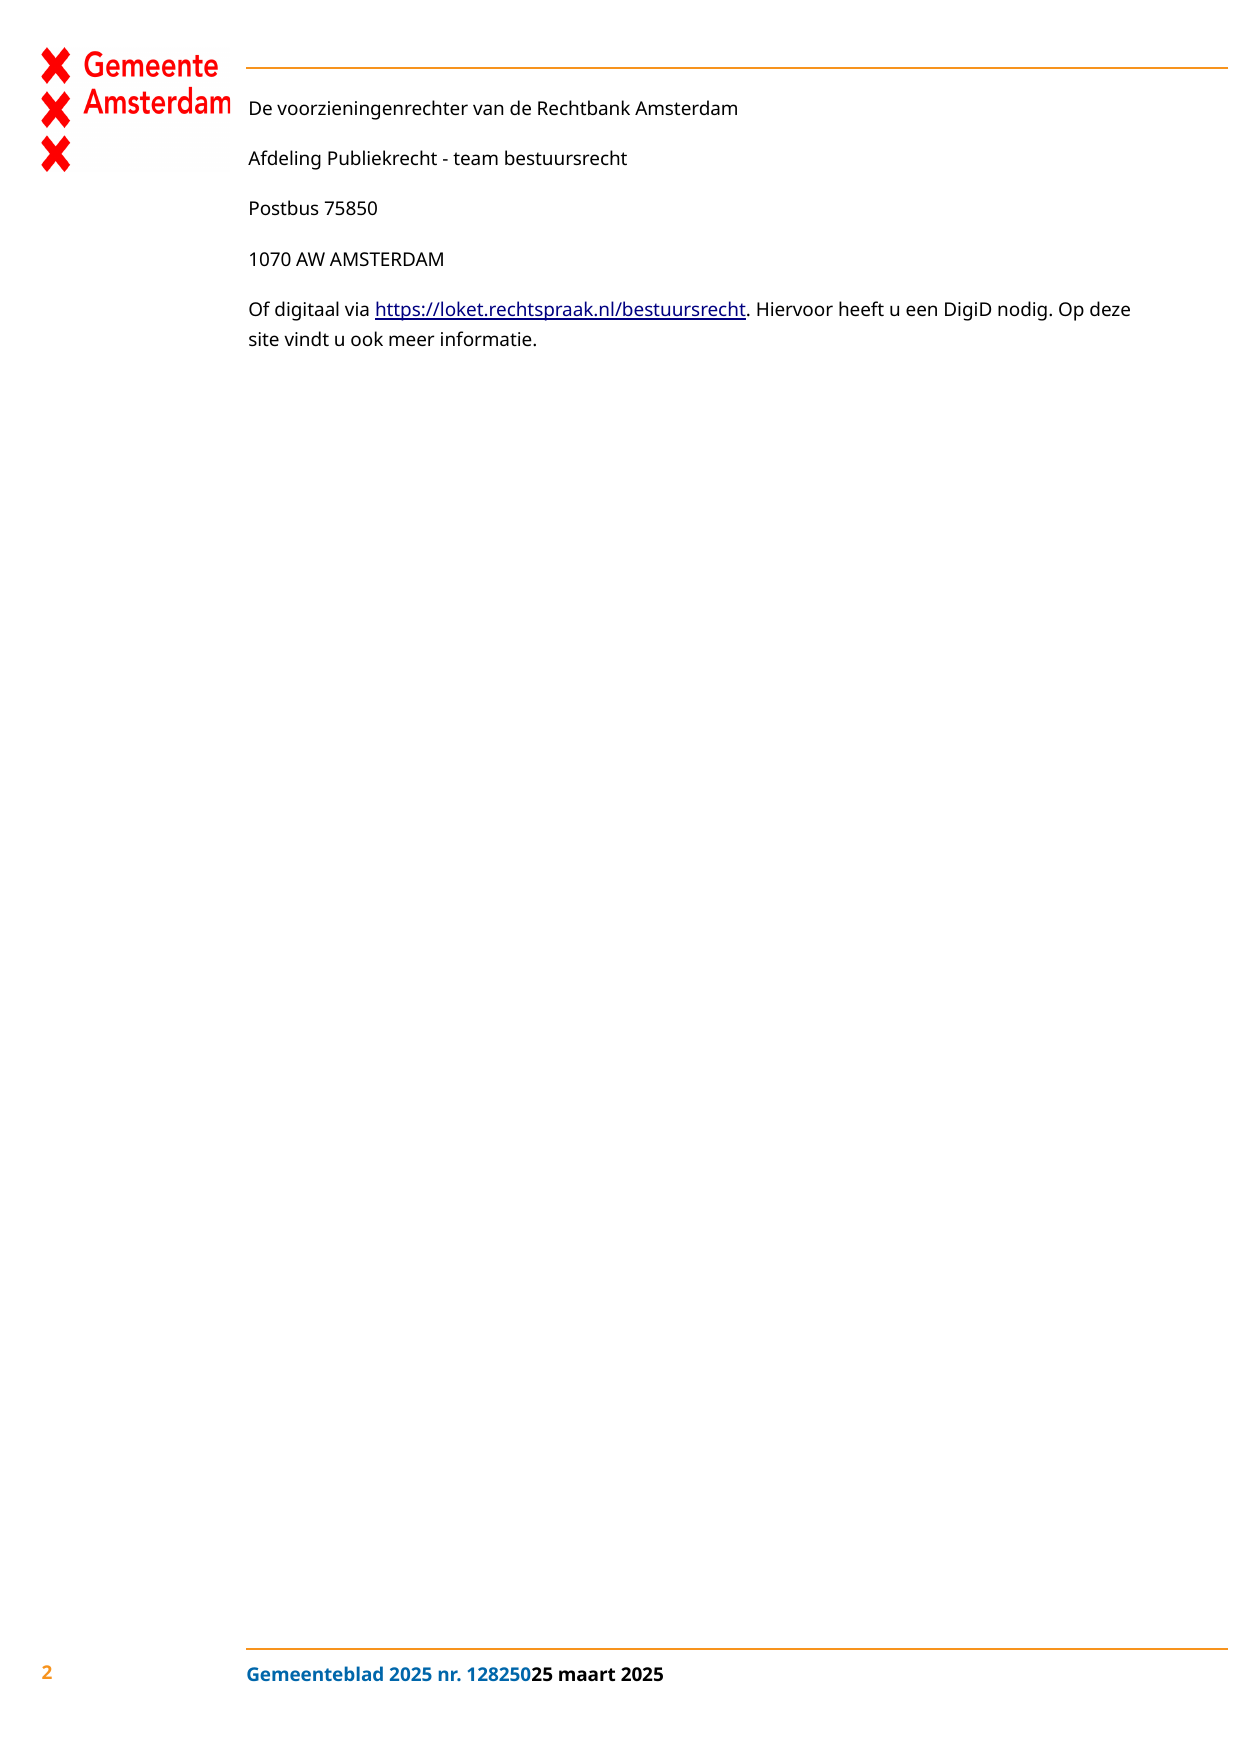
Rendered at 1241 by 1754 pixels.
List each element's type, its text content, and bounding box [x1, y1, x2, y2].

picture [41, 47, 231, 172]
text 1070 AW AMSTERDAM [248, 246, 1152, 272]
text Of digitaal via https://loket.rechtspraak.nl/bestuursrecht. Hiervoor heeft u een DigiD nodig. Op deze site vindt u ook meer informatie. [248, 296, 1152, 352]
text De voorzieningenrechter van de Rechtbank Amsterdam [248, 95, 1152, 121]
text Afdeling Publiekrecht - team bestuursrecht [248, 145, 1152, 171]
text Postbus 75850 [248, 196, 1152, 221]
